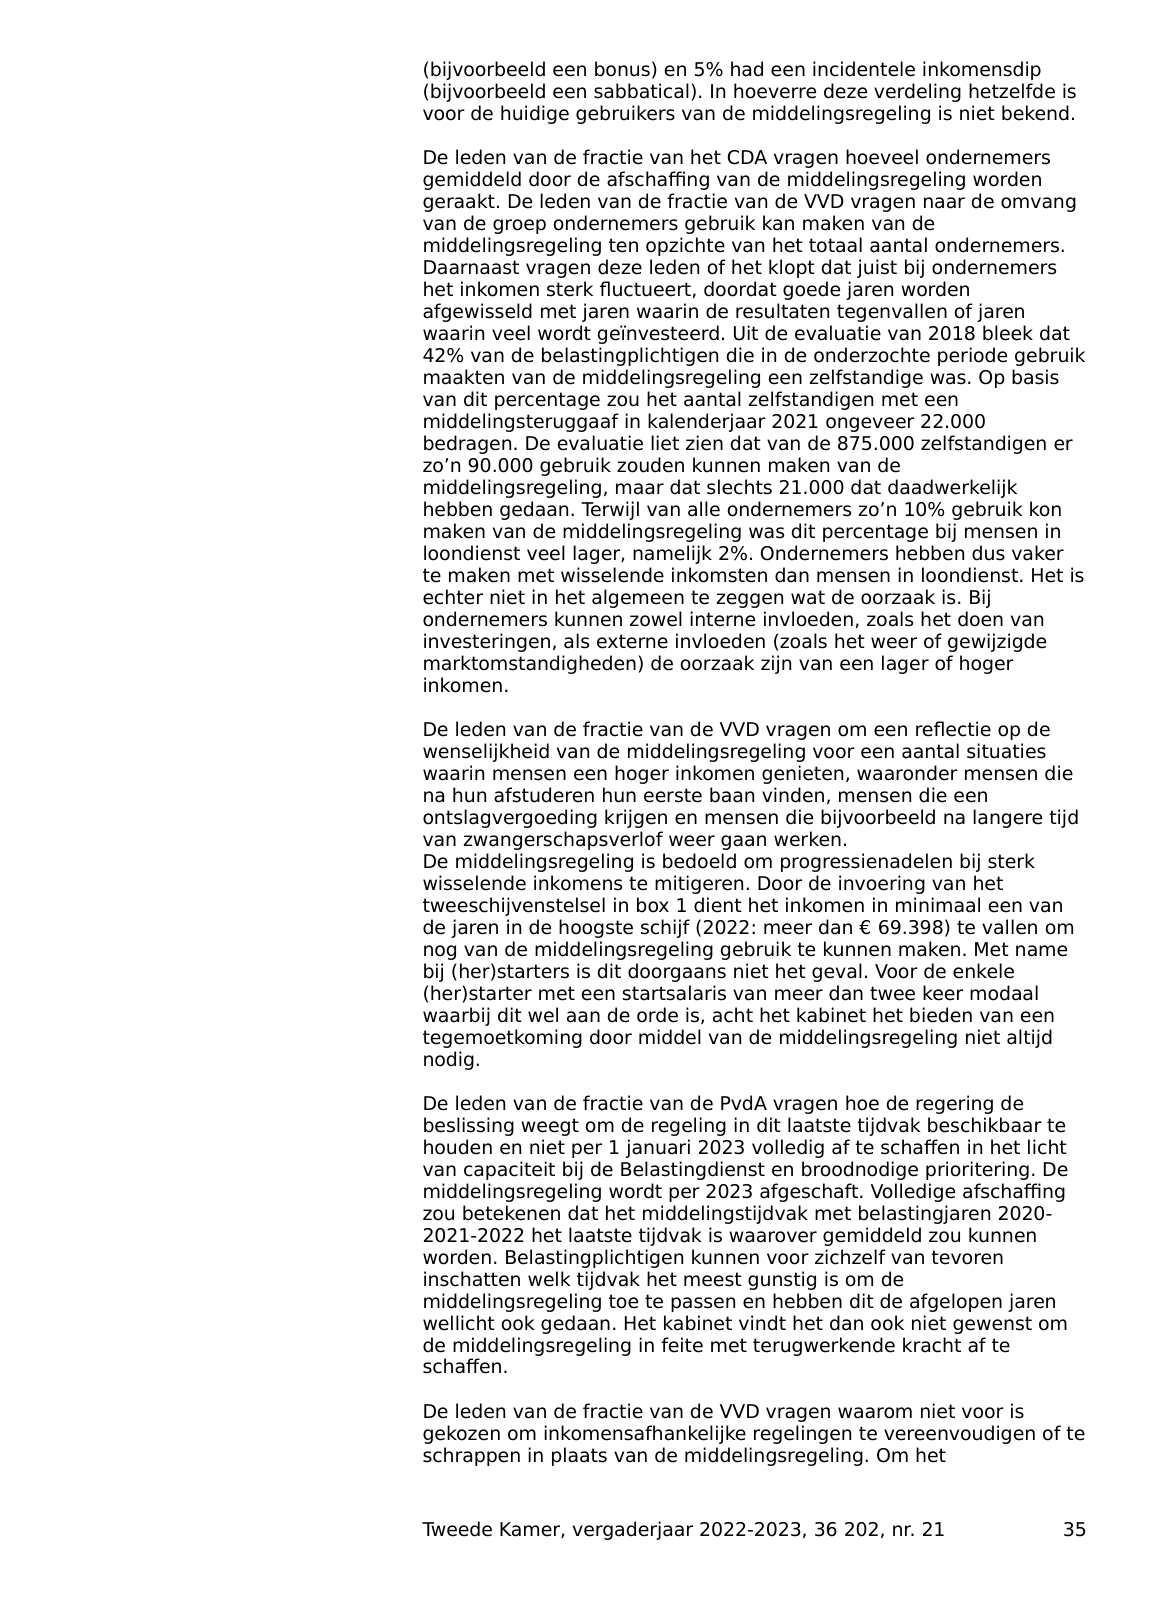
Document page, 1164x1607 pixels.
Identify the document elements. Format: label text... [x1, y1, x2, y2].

text (bijvoorbeeld een bonus) en 5% had een incidentele inkomensdip (bijvoorbeeld een sabbatical). In hoeverre deze verdeling hetzelfde is voor de huidige gebruikers van de middelingsregeling is niet bekend. [422, 59, 1087, 125]
text De leden van de fractie van de VVD vragen waarom niet voor is gekozen om inkomensafhankelijke regelingen te vereenvoudigen of te schrappen in plaats van de middelingsregeling. Om het [422, 1401, 1087, 1467]
text De middelingsregeling is bedoeld om progressienadelen bij sterk wisselende inkomens te mitigeren. Door de invoering van het tweeschijvenstelsel in box 1 dient het inkomen in minimaal een van de jaren in de hoogste schijf (2022: meer dan € 69.398) te vallen om nog van de middelingsregeling gebruik te kunnen maken. Met name bij (her)starters is dit doorgaans niet het geval. Voor de enkele (her)starter met een startsalaris van meer dan twee keer modaal waarbij dit wel aan de orde is, acht het kabinet het bieden van een tegemoetkoming door middel van de middelingsregeling niet altijd nodig. [422, 851, 1087, 1071]
text De leden van de fractie van de PvdA vragen hoe de regering de beslissing weegt om de regeling in dit laatste tijdvak beschikbaar te houden en niet per 1 januari 2023 volledig af te schaffen in het licht van capaciteit bij de Belastingdienst en broodnodige prioritering. De middelingsregeling wordt per 2023 afgeschaft. Volledige afschaffing zou betekenen dat het middelingstijdvak met belastingjaren 2020-2021-2022 het laatste tijdvak is waarover gemiddeld zou kunnen worden. Belastingplichtigen kunnen voor zichzelf van tevoren inschatten welk tijdvak het meest gunstig is om de middelingsregeling toe te passen en hebben dit de afgelopen jaren wellicht ook gedaan. Het kabinet vindt het dan ook niet gewenst om de middelingsregeling in feite met terugwerkende kracht af te schaffen. [422, 1093, 1087, 1378]
text De leden van de fractie van het CDA vragen hoeveel ondernemers gemiddeld door de afschaffing van de middelingsregeling worden geraakt. De leden van de fractie van de VVD vragen naar de omvang van de groep ondernemers gebruik kan maken van de middelingsregeling ten opzichte van het totaal aantal ondernemers. Daarnaast vragen deze leden of het klopt dat juist bij ondernemers het inkomen sterk fluctueert, doordat goede jaren worden afgewisseld met jaren waarin de resultaten tegenvallen of jaren waarin veel wordt geïnvesteerd. Uit de evaluatie van 2018 bleek dat 42% van de belastingplichtigen die in de onderzochte periode gebruik maakten van de middelingsregeling een zelfstandige was. Op basis van dit percentage zou het aantal zelfstandigen met een middelingsteruggaaf in kalenderjaar 2021 ongeveer 22.000 bedragen. De evaluatie liet zien dat van de 875.000 zelfstandigen er zo’n 90.000 gebruik zouden kunnen maken van de middelingsregeling, maar dat slechts 21.000 dat daadwerkelijk hebben gedaan. Terwijl van alle ondernemers zo’n 10% gebruik kon maken van de middelingsregeling was dit percentage bij mensen in loondienst veel lager, namelijk 2%. Ondernemers hebben dus vaker te maken met wisselende inkomsten dan mensen in loondienst. Het is echter niet in het algemeen te zeggen wat de oorzaak is. Bij ondernemers kunnen zowel interne invloeden, zoals het doen van investeringen, als externe invloeden (zoals het weer of gewijzigde marktomstandigheden) de oorzaak zijn van een lager of hoger inkomen. [422, 147, 1087, 697]
text De leden van de fractie van de VVD vragen om een reflectie op de wenselijkheid van de middelingsregeling voor een aantal situaties waarin mensen een hoger inkomen genieten, waaronder mensen die na hun afstuderen hun eerste baan vinden, mensen die een ontslagvergoeding krijgen en mensen die bijvoorbeeld na langere tijd van zwangerschapsverlof weer gaan werken. [422, 719, 1087, 851]
